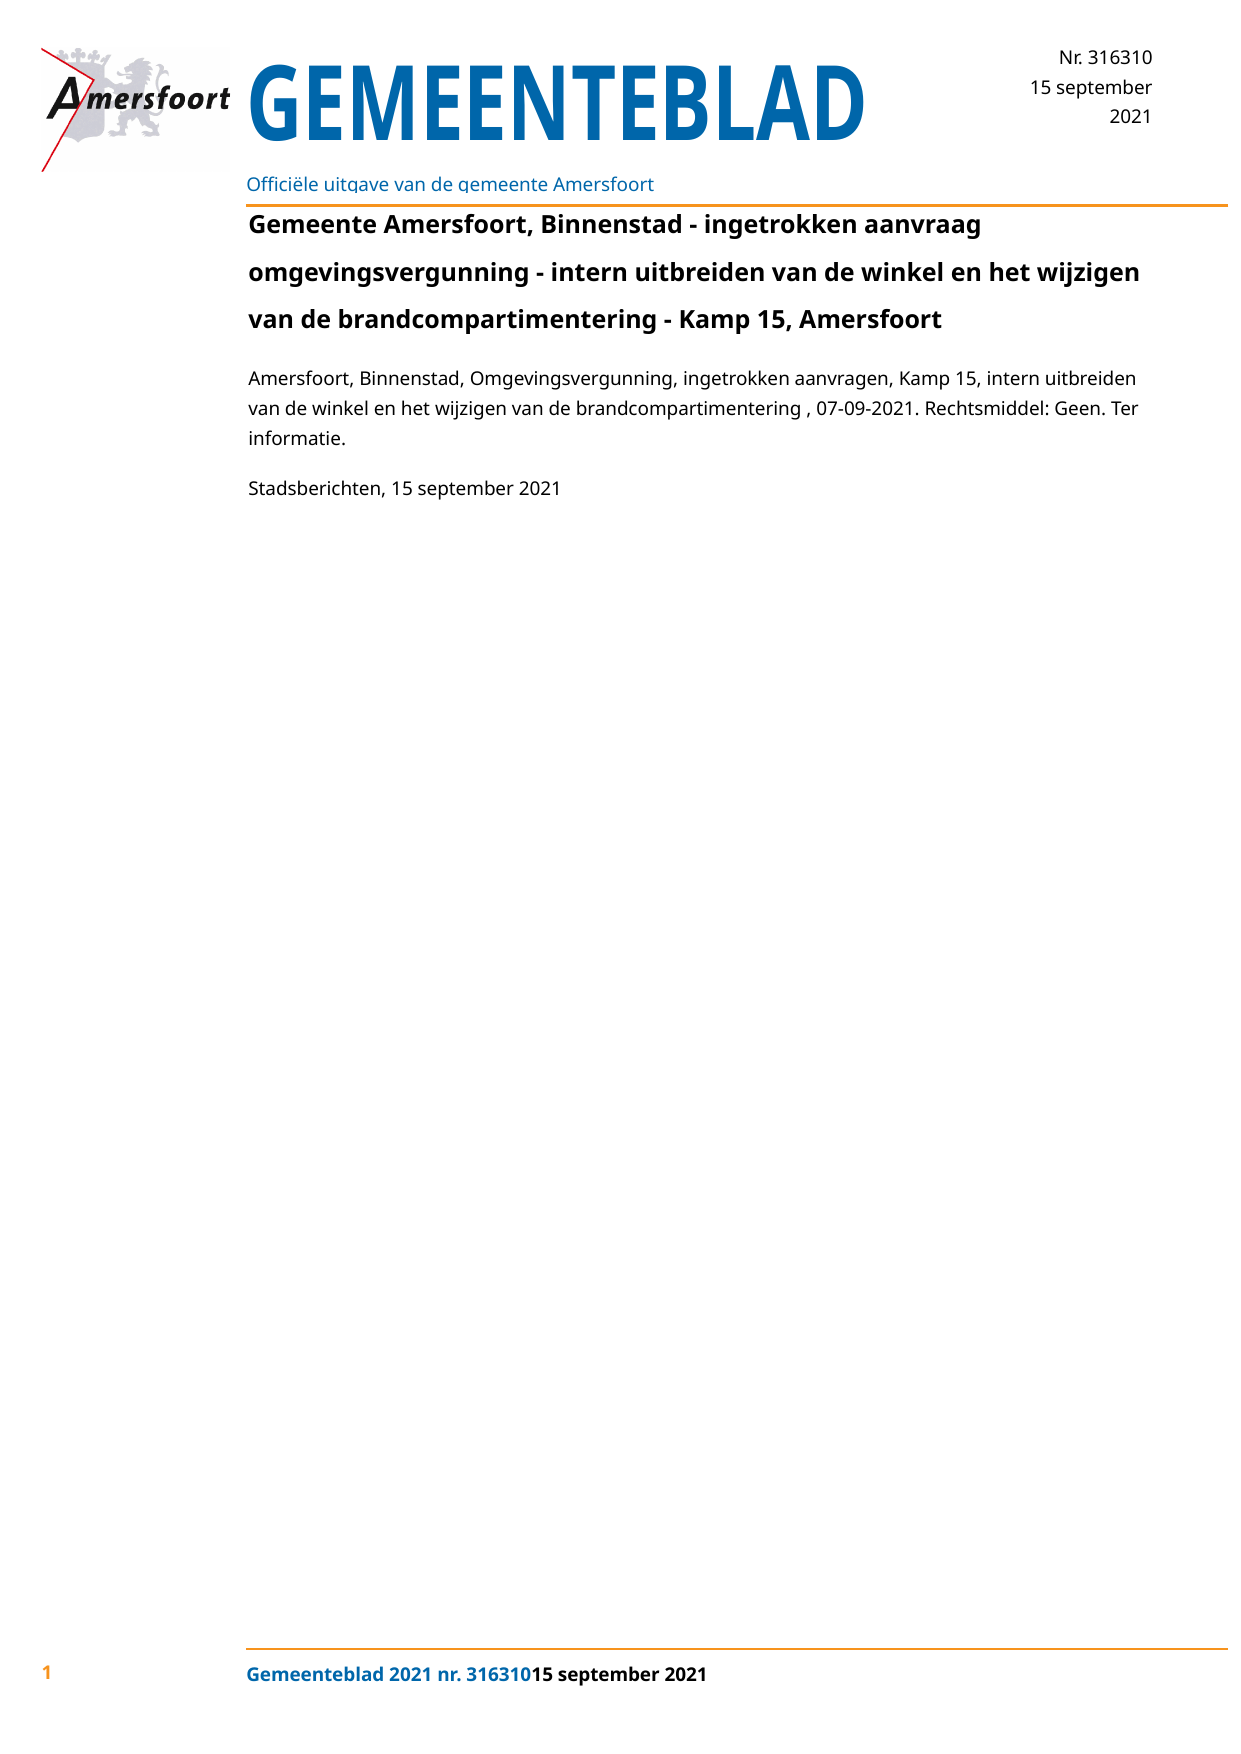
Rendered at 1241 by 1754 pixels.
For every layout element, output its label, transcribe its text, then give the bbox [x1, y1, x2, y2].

text Stadsberichten, 15 september 2021 [248, 475, 1152, 501]
text Gemeente Amersfoort, Binnenstad - ingetrokken aanvraag omgevingsvergunning - intern uitbreiden van de winkel en het wijzigen van de brandcompartimentering - Kamp 15, Amersfoort [248, 207, 1152, 336]
picture [41, 47, 231, 172]
text Amersfoort, Binnenstad, Omgevingsvergunning, ingetrokken aanvragen, Kamp 15, intern uitbreiden van de winkel en het wijzigen van de brandcompartimentering , 07-09-2021. Rechtsmiddel: Geen. Ter informatie. [248, 366, 1152, 450]
